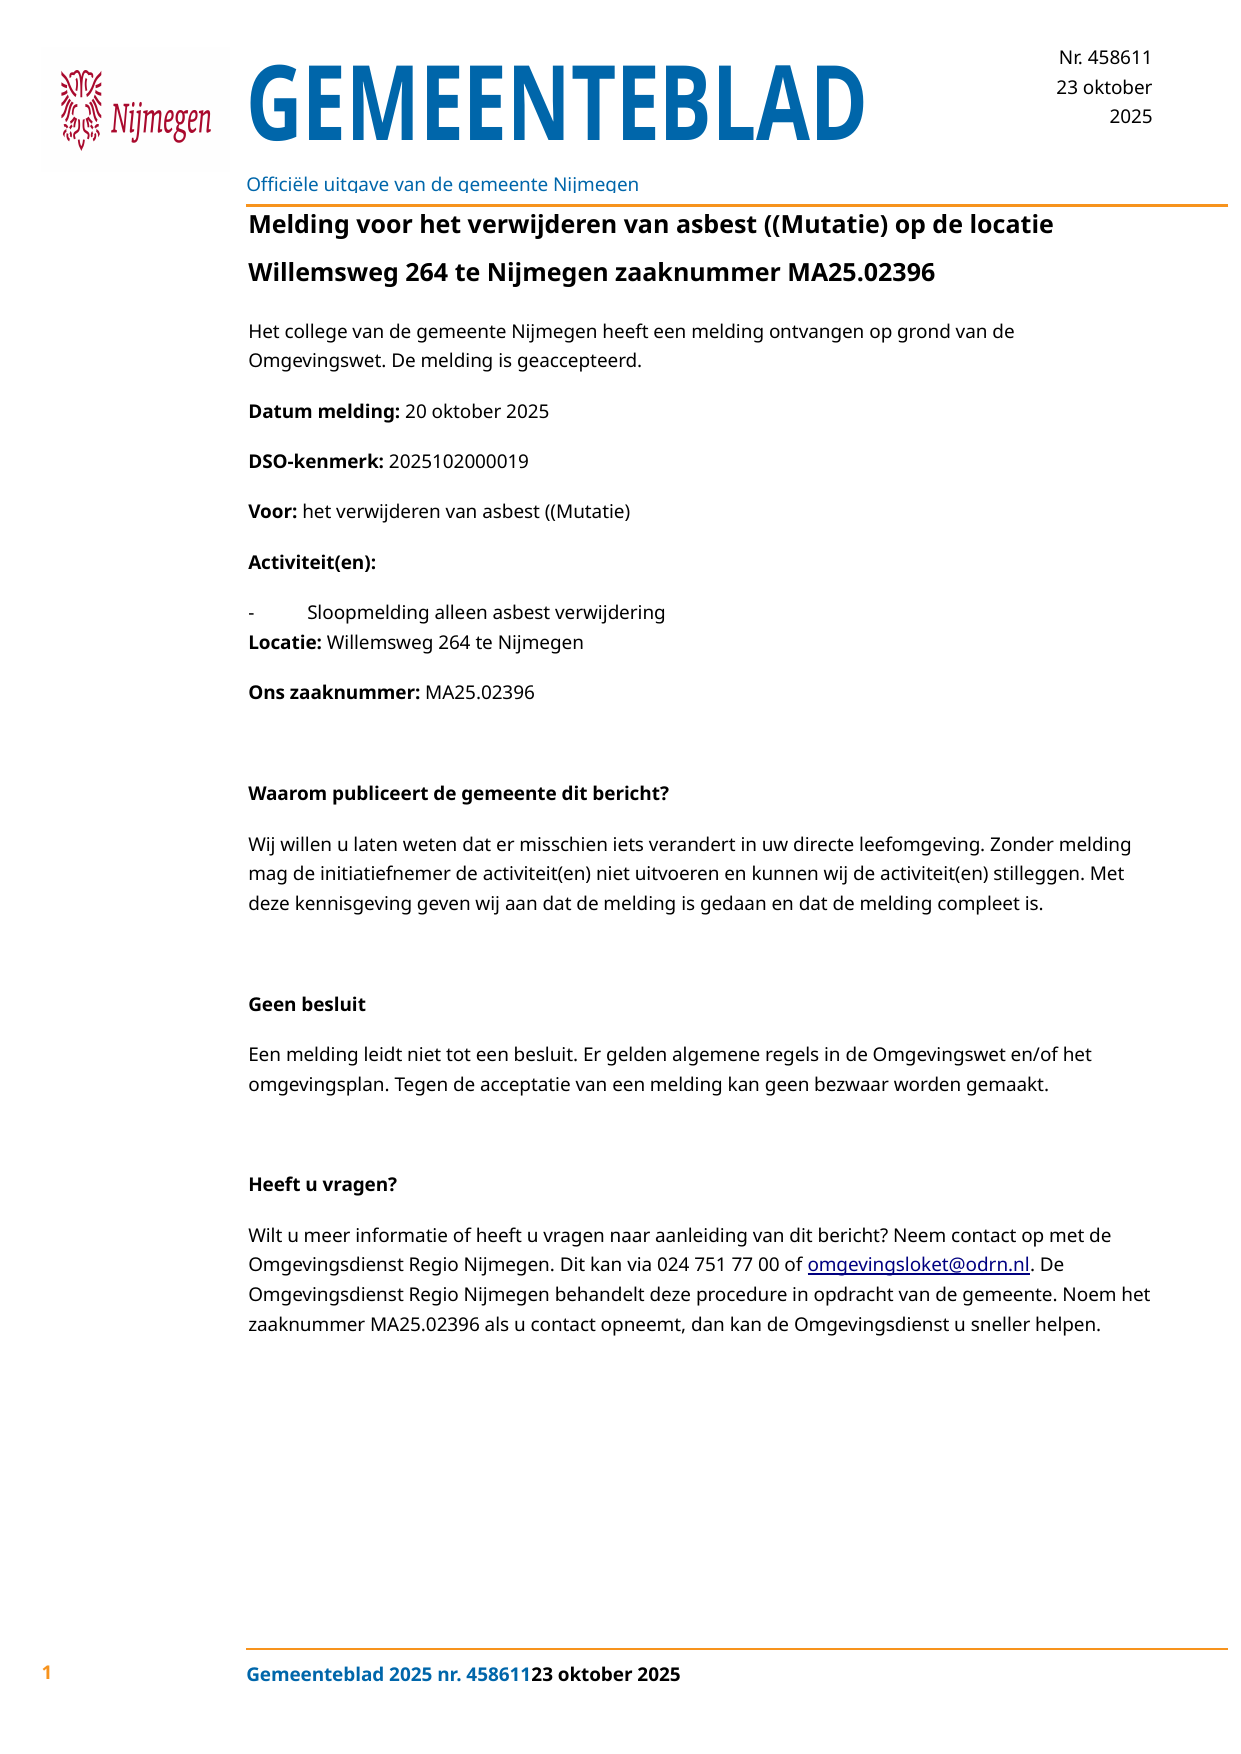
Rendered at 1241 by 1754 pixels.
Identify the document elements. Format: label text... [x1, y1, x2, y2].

text Datum melding: 20 oktober 2025 [248, 398, 1152, 424]
text Voor: het verwijderen van asbest ((Mutatie) [248, 499, 1152, 524]
text Waarom publiceert de gemeente dit bericht? [248, 780, 1152, 806]
text Wilt u meer informatie of heeft u vragen naar aanleiding van dit bericht? Neem contact op met de Omgevingsdienst Regio Nijmegen. Dit kan via 024 751 77 00 of omgevingsloket@odrn.nl. De Omgevingsdienst Regio Nijmegen behandelt deze procedure in opdracht van de gemeente. Noem het zaaknummer MA25.02396 als u contact opneemt, dan kan de Omgevingsdienst u sneller helpen. [248, 1222, 1152, 1337]
text Het college van de gemeente Nijmegen heeft een melding ontvangen op grond van de Omgevingswet. De melding is geaccepteerd. [248, 318, 1152, 373]
list Sloopmelding alleen asbest verwijdering [248, 599, 1152, 625]
text Een melding leidt niet tot een besluit. Er gelden algemene regels in de Omgevingswet en/of het omgevingsplan. Tegen de acceptatie van een melding kan geen bezwaar worden gemaakt. [248, 1041, 1152, 1097]
text Activiteit(en): [248, 549, 1152, 575]
text Locatie: Willemsweg 264 te Nijmegen [248, 629, 1152, 655]
picture [41, 47, 231, 172]
text Ons zaaknummer: MA25.02396 [248, 679, 1152, 705]
text Geen besluit [248, 991, 1152, 1017]
text Melding voor het verwijderen van asbest ((Mutatie) op de locatie Willemsweg 264 te Nijmegen zaaknummer MA25.02396 [248, 207, 1152, 288]
text Heeft u vragen? [248, 1172, 1152, 1197]
text DSO-kenmerk: 2025102000019 [248, 448, 1152, 474]
text Wij willen u laten weten dat er misschien iets verandert in uw directe leefomgeving. Zonder melding mag de initiatiefnemer de activiteit(en) niet uitvoeren en kunnen wij de activiteit(en) stilleggen. Met deze kennisgeving geven wij aan dat de melding is gedaan en dat de melding compleet is. [248, 831, 1152, 916]
